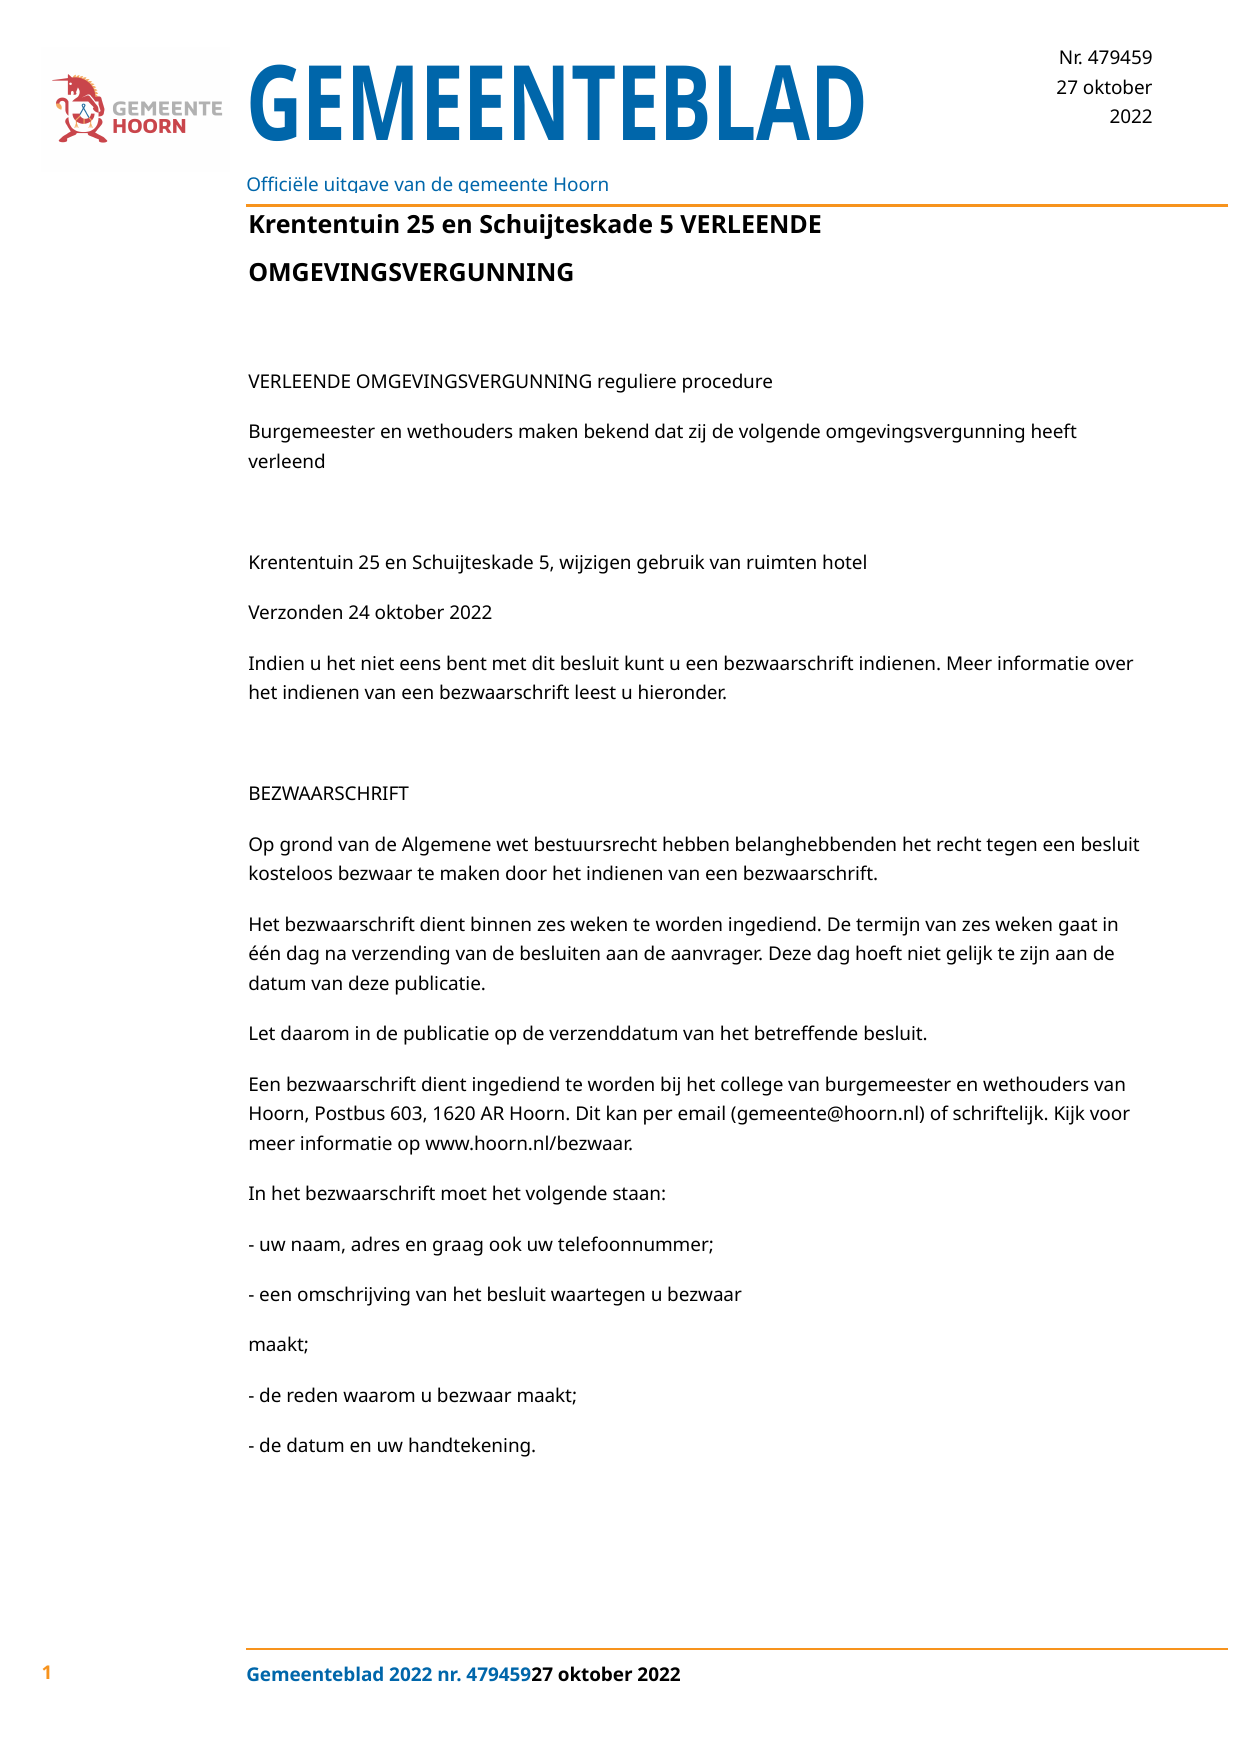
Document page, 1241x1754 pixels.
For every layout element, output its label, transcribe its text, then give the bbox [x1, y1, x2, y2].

text Op grond van de Algemene wet bestuursrecht hebben belanghebbenden het recht tegen een besluit kosteloos bezwaar te maken door het indienen van een bezwaarschrift. [248, 831, 1152, 886]
text - de datum en uw handtekening. [248, 1432, 1152, 1458]
text Het bezwaarschrift dient binnen zes weken te worden ingediend. De termijn van zes weken gaat in één dag na verzending van de besluiten aan de aanvrager. Deze dag hoeft niet gelijk te zijn aan de datum van deze publicatie. [248, 911, 1152, 996]
text - uw naam, adres en graag ook uw telefoonnummer; [248, 1231, 1152, 1257]
text BEZWAARSCHRIFT [248, 780, 1152, 806]
text In het bezwaarschrift moet het volgende staan: [248, 1180, 1152, 1206]
text Indien u het niet eens bent met dit besluit kunt u een bezwaarschrift indienen. Meer informatie over het indienen van een bezwaarschrift leest u hieronder. [248, 650, 1152, 705]
text maakt; [248, 1332, 1152, 1357]
text Verzonden 24 oktober 2022 [248, 599, 1152, 625]
text Krententuin 25 en Schuijteskade 5 VERLEENDE OMGEVINGSVERGUNNING [248, 207, 1152, 288]
text Krententuin 25 en Schuijteskade 5, wijzigen gebruik van ruimten hotel [248, 549, 1152, 575]
text Burgemeester en wethouders maken bekend dat zij de volgende omgevingsvergunning heeft verleend [248, 419, 1152, 474]
text - de reden waarom u bezwaar maakt; [248, 1382, 1152, 1408]
text Een bezwaarschrift dient ingediend te worden bij het college van burgemeester en wethouders van Hoorn, Postbus 603, 1620 AR Hoorn. Dit kan per email (gemeente@hoorn.nl) of schriftelijk. Kijk voor meer informatie op www.hoorn.nl/bezwaar. [248, 1071, 1152, 1156]
picture [41, 47, 231, 172]
text Let daarom in de publicatie op de verzenddatum van het betreffende besluit. [248, 1020, 1152, 1046]
text - een omschrijving van het besluit waartegen u bezwaar [248, 1281, 1152, 1307]
text VERLEENDE OMGEVINGSVERGUNNING reguliere procedure [248, 368, 1152, 394]
